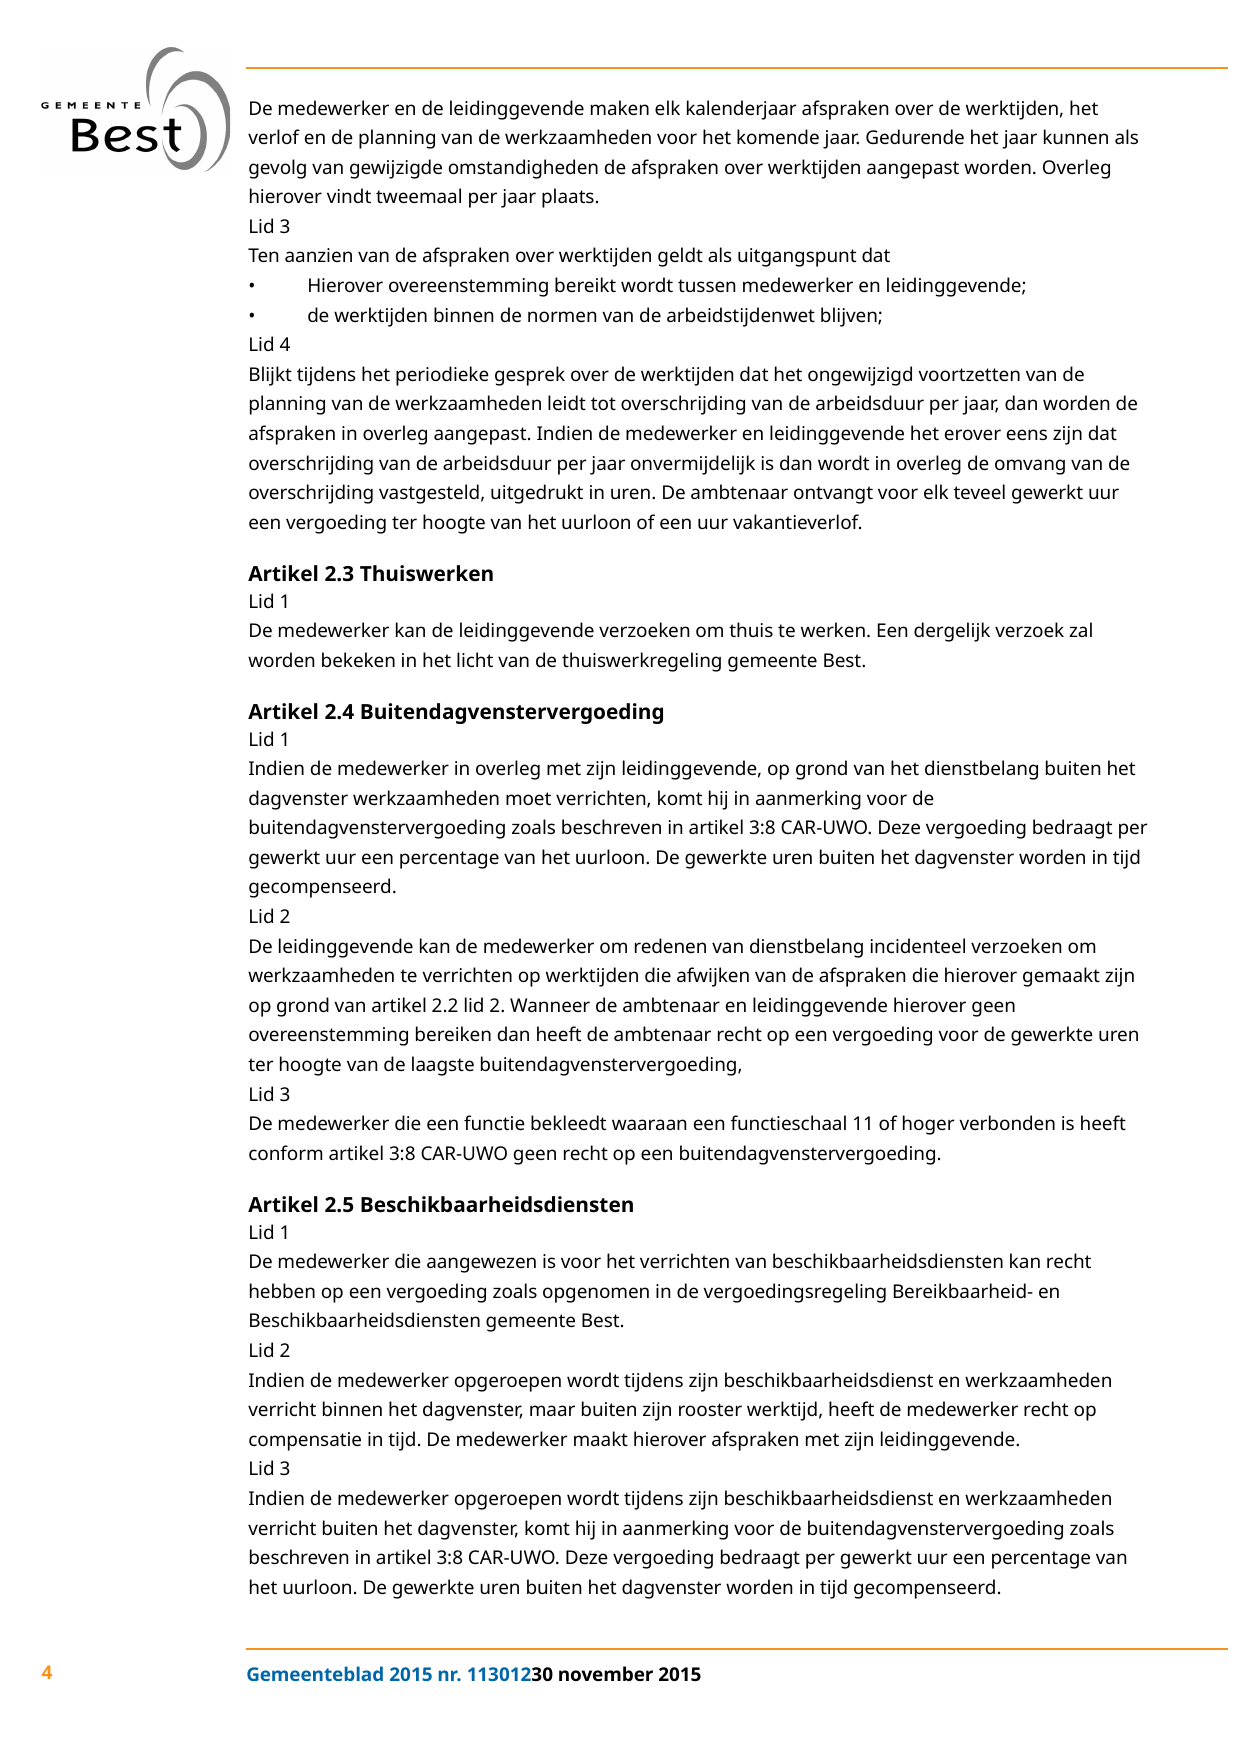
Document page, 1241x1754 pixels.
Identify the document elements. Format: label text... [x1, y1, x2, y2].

text Artikel 2.3 Thuiswerken [248, 559, 1152, 588]
list Hierover overeenstemming bereikt wordt tussen medewerker en leidinggevende; [248, 272, 1152, 298]
text Lid 1 [248, 1219, 1152, 1244]
text Lid 3 [248, 213, 1152, 239]
text Indien de medewerker in overleg met zijn leidinggevende, op grond van het dienstbelang buiten het dagvenster werkzaamheden moet verrichten, komt hij in aanmerking voor de buitendagvenstervergoeding zoals beschreven in artikel 3:8 CAR-UWO. Deze vergoeding bedraagt per gewerkt uur een percentage van het uurloon. De gewerkte uren buiten het dagvenster worden in tijd gecompenseerd. [248, 755, 1152, 899]
text Ten aanzien van de afspraken over werktijden geldt als uitgangspunt dat [248, 243, 1152, 268]
text De medewerker en de leidinggevende maken elk kalenderjaar afspraken over de werktijden, het verlof en de planning van de werkzaamheden voor het komende jaar. Gedurende het jaar kunnen als gevolg van gewijzigde omstandigheden de afspraken over werktijden aangepast worden. Overleg hierover vindt tweemaal per jaar plaats. [248, 95, 1152, 209]
text De medewerker die een functie bekleedt waaraan een functieschaal 11 of hoger verbonden is heeft conform artikel 3:8 CAR-UWO geen recht op een buitendagvenstervergoeding. [248, 1110, 1152, 1166]
text De leidinggevende kan de medewerker om redenen van dienstbelang incidenteel verzoeken om werkzaamheden te verrichten op werktijden die afwijken van de afspraken die hierover gemaakt zijn op grond van artikel 2.2 lid 2. Wanneer de ambtenaar en leidinggevende hierover geen overeenstemming bereiken dan heeft de ambtenaar recht op een vergoeding voor de gewerkte uren ter hoogte van de laagste buitendagvenstervergoeding, [248, 933, 1152, 1077]
text Artikel 2.5 Beschikbaarheidsdiensten [248, 1190, 1152, 1219]
text De medewerker kan de leidinggevende verzoeken om thuis te werken. Een dergelijk verzoek zal worden bekeken in het licht van de thuiswerkregeling gemeente Best. [248, 617, 1152, 673]
text De medewerker die aangewezen is voor het verrichten van beschikbaarheidsdiensten kan recht hebben op een vergoeding zoals opgenomen in de vergoedingsregeling Bereikbaarheid- en Beschikbaarheidsdiensten gemeente Best. [248, 1248, 1152, 1333]
text Lid 2 [248, 1337, 1152, 1363]
text Lid 3 [248, 1081, 1152, 1107]
text Indien de medewerker opgeroepen wordt tijdens zijn beschikbaarheidsdienst en werkzaamheden verricht binnen het dagvenster, maar buiten zijn rooster werktijd, heeft de medewerker recht op compensatie in tijd. De medewerker maakt hierover afspraken met zijn leidinggevende. [248, 1367, 1152, 1452]
text Indien de medewerker opgeroepen wordt tijdens zijn beschikbaarheidsdienst en werkzaamheden verricht buiten het dagvenster, komt hij in aanmerking voor de buitendagvenstervergoeding zoals beschreven in artikel 3:8 CAR-UWO. Deze vergoeding bedraagt per gewerkt uur een percentage van het uurloon. De gewerkte uren buiten het dagvenster worden in tijd gecompenseerd. [248, 1485, 1152, 1599]
text Lid 4 [248, 331, 1152, 357]
picture [41, 47, 231, 172]
list de werktijden binnen de normen van de arbeidstijdenwet blijven; [248, 302, 1152, 328]
text Blijkt tijdens het periodieke gesprek over de werktijden dat het ongewijzigd voortzetten van de planning van de werkzaamheden leidt tot overschrijding van de arbeidsduur per jaar, dan worden de afspraken in overleg aangepast. Indien de medewerker en leidinggevende het erover eens zijn dat overschrijding van de arbeidsduur per jaar onvermijdelijk is dan wordt in overleg de omvang van de overschrijding vastgesteld, uitgedrukt in uren. De ambtenaar ontvangt voor elk teveel gewerkt uur een vergoeding ter hoogte van het uurloon of een uur vakantieverlof. [248, 361, 1152, 535]
text Artikel 2.4 Buitendagvenstervergoeding [248, 697, 1152, 726]
text Lid 3 [248, 1456, 1152, 1481]
text Lid 2 [248, 903, 1152, 929]
text Lid 1 [248, 726, 1152, 752]
text Lid 1 [248, 588, 1152, 613]
